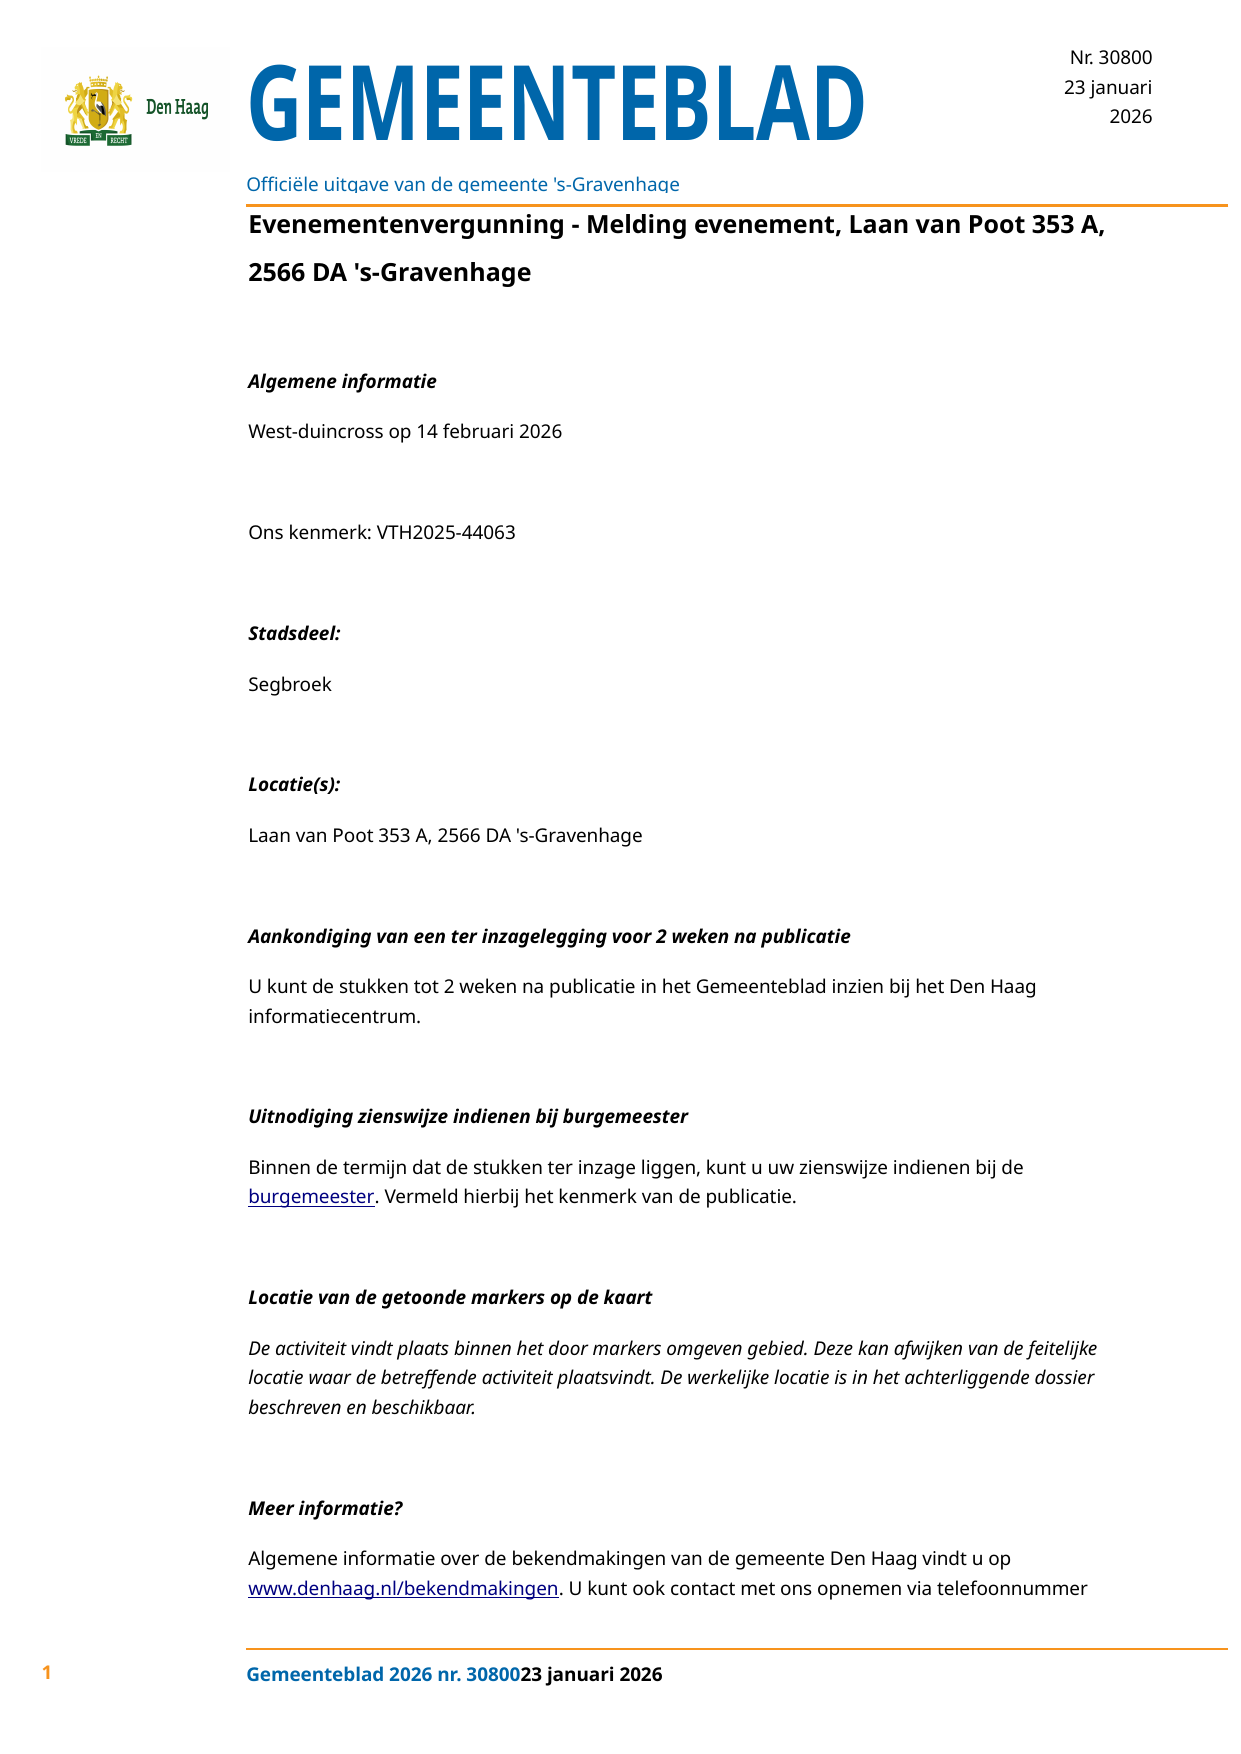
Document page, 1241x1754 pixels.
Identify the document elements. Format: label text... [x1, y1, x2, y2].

text Stadsdeel: [248, 620, 1152, 646]
text Meer informatie? [248, 1495, 1152, 1521]
text Locatie(s): [248, 772, 1152, 797]
text Algemene informatie [248, 368, 1152, 394]
text Ons kenmerk: VTH2025-44063 [248, 519, 1152, 545]
text De activiteit vindt plaats binnen het door markers omgeven gebied. Deze kan afwijken van de feitelijke locatie waar de betreffende activiteit plaatsvindt. De werkelijke locatie is in het achterliggende dossier beschreven en beschikbaar. [248, 1335, 1152, 1420]
text Algemene informatie over de bekendmakingen van de gemeente Den Haag vindt u op www.denhaag.nl/bekendmakingen. U kunt ook contact met ons opnemen via telefoonnummer [248, 1545, 1152, 1601]
text U kunt de stukken tot 2 weken na publicatie in het Gemeenteblad inzien bij het Den Haag informatiecentrum. [248, 973, 1152, 1029]
text Laan van Poot 353 A, 2566 DA 's-Gravenhage [248, 822, 1152, 848]
text Locatie van de getoonde markers op de kaart [248, 1284, 1152, 1310]
text Evenementenvergunning - Melding evenement, Laan van Poot 353 A, 2566 DA 's-Gravenhage [248, 207, 1152, 288]
text Binnen de termijn dat de stukken ter inzage liggen, kunt u uw zienswijze indienen bij de burgemeester. Vermeld hierbij het kenmerk van de publicatie. [248, 1154, 1152, 1209]
text Aankondiging van een ter inzagelegging voor 2 weken na publicatie [248, 923, 1152, 949]
text Uitnodiging zienswijze indienen bij burgemeester [248, 1104, 1152, 1129]
text Segbroek [248, 671, 1152, 697]
picture [41, 47, 231, 172]
text West-duincross op 14 februari 2026 [248, 419, 1152, 444]
